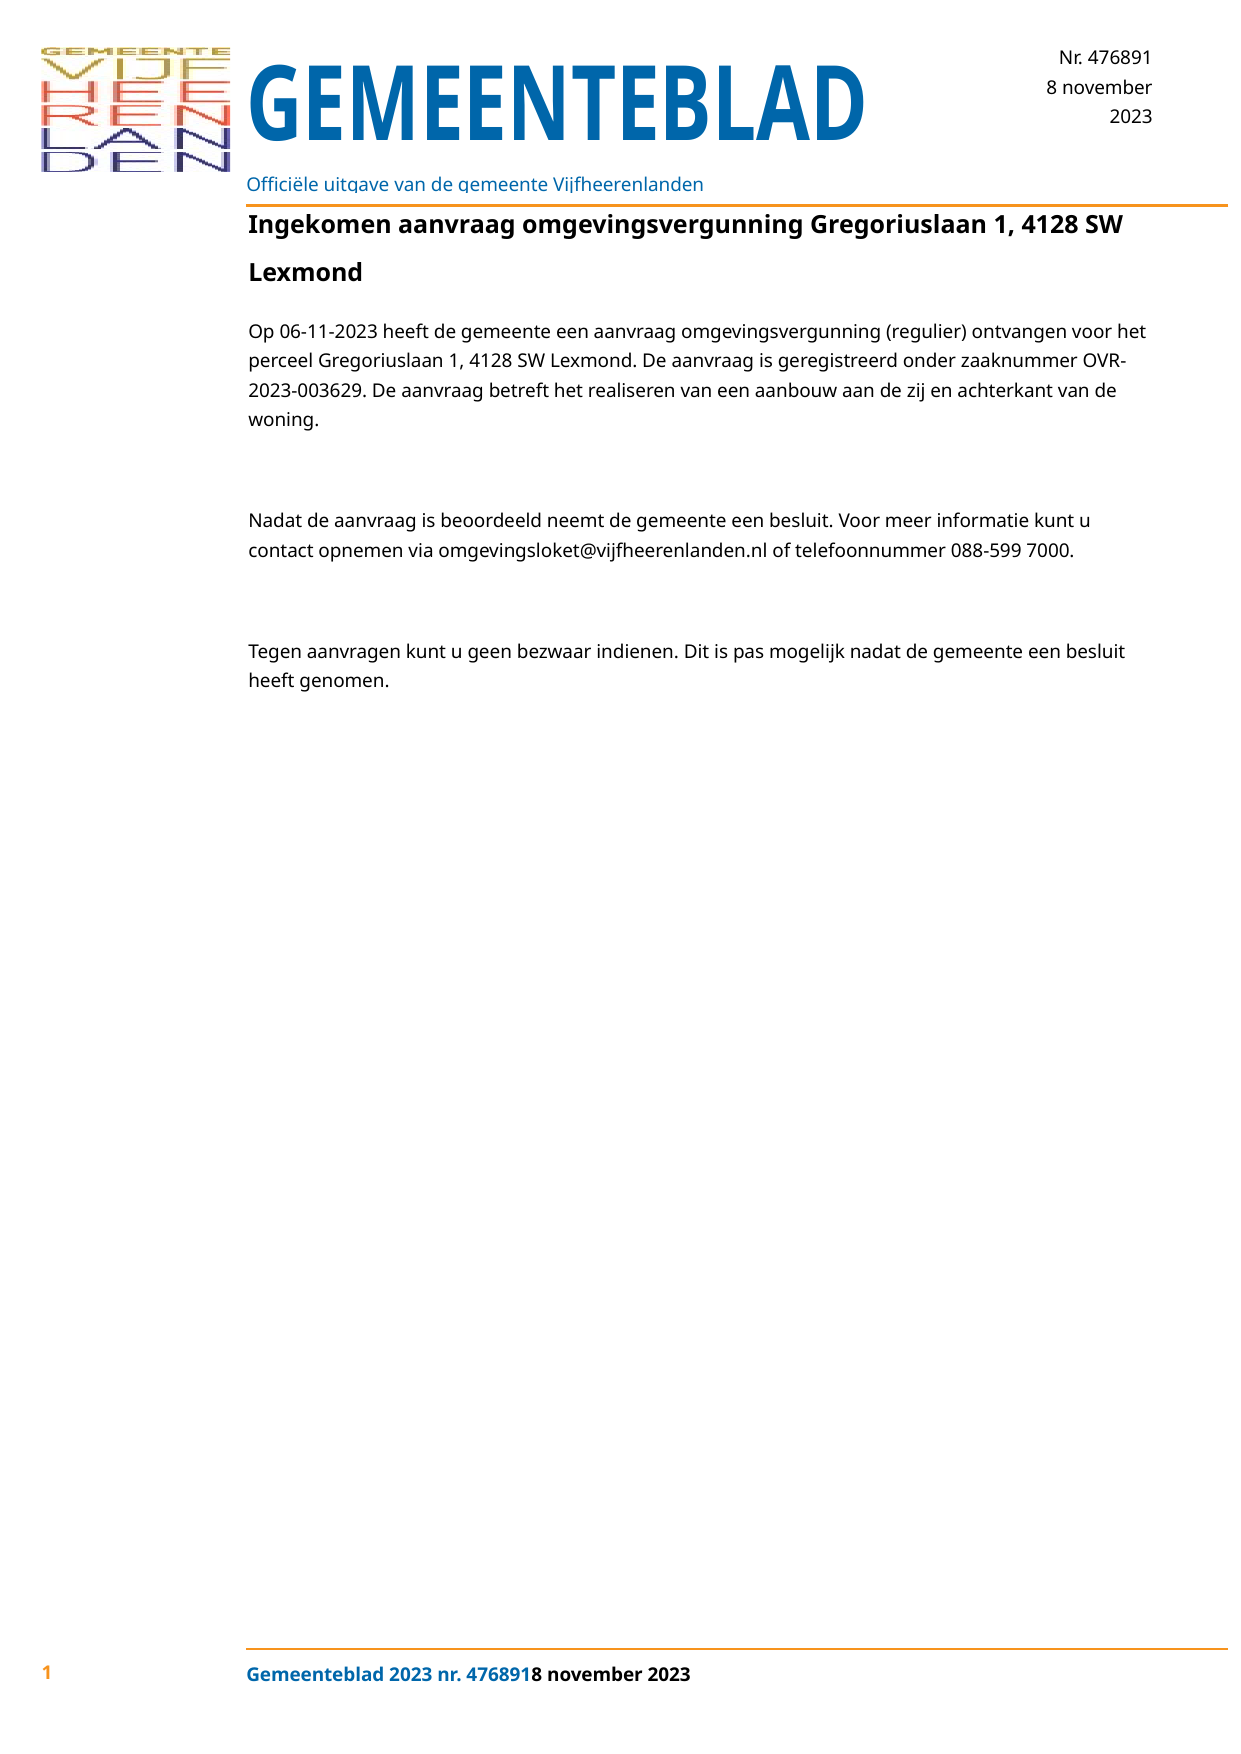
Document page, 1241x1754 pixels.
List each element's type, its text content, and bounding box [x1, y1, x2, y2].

text Ingekomen aanvraag omgevingsvergunning Gregoriuslaan 1, 4128 SW Lexmond [248, 207, 1152, 288]
text Op 06-11-2023 heeft de gemeente een aanvraag omgevingsvergunning (regulier) ontvangen voor het perceel Gregoriuslaan 1, 4128 SW Lexmond. De aanvraag is geregistreerd onder zaaknummer OVR-2023-003629. De aanvraag betreft het realiseren van een aanbouw aan de zij en achterkant van de woning. [248, 318, 1152, 432]
text Nadat de aanvraag is beoordeeld neemt de gemeente een besluit. Voor meer informatie kunt u contact opnemen via omgevingsloket@vijfheerenlanden.nl of telefoonnummer 088-599 7000. [248, 507, 1152, 563]
picture [41, 47, 231, 172]
text Tegen aanvragen kunt u geen bezwaar indienen. Dit is pas mogelijk nadat de gemeente een besluit heeft genomen. [248, 638, 1152, 693]
